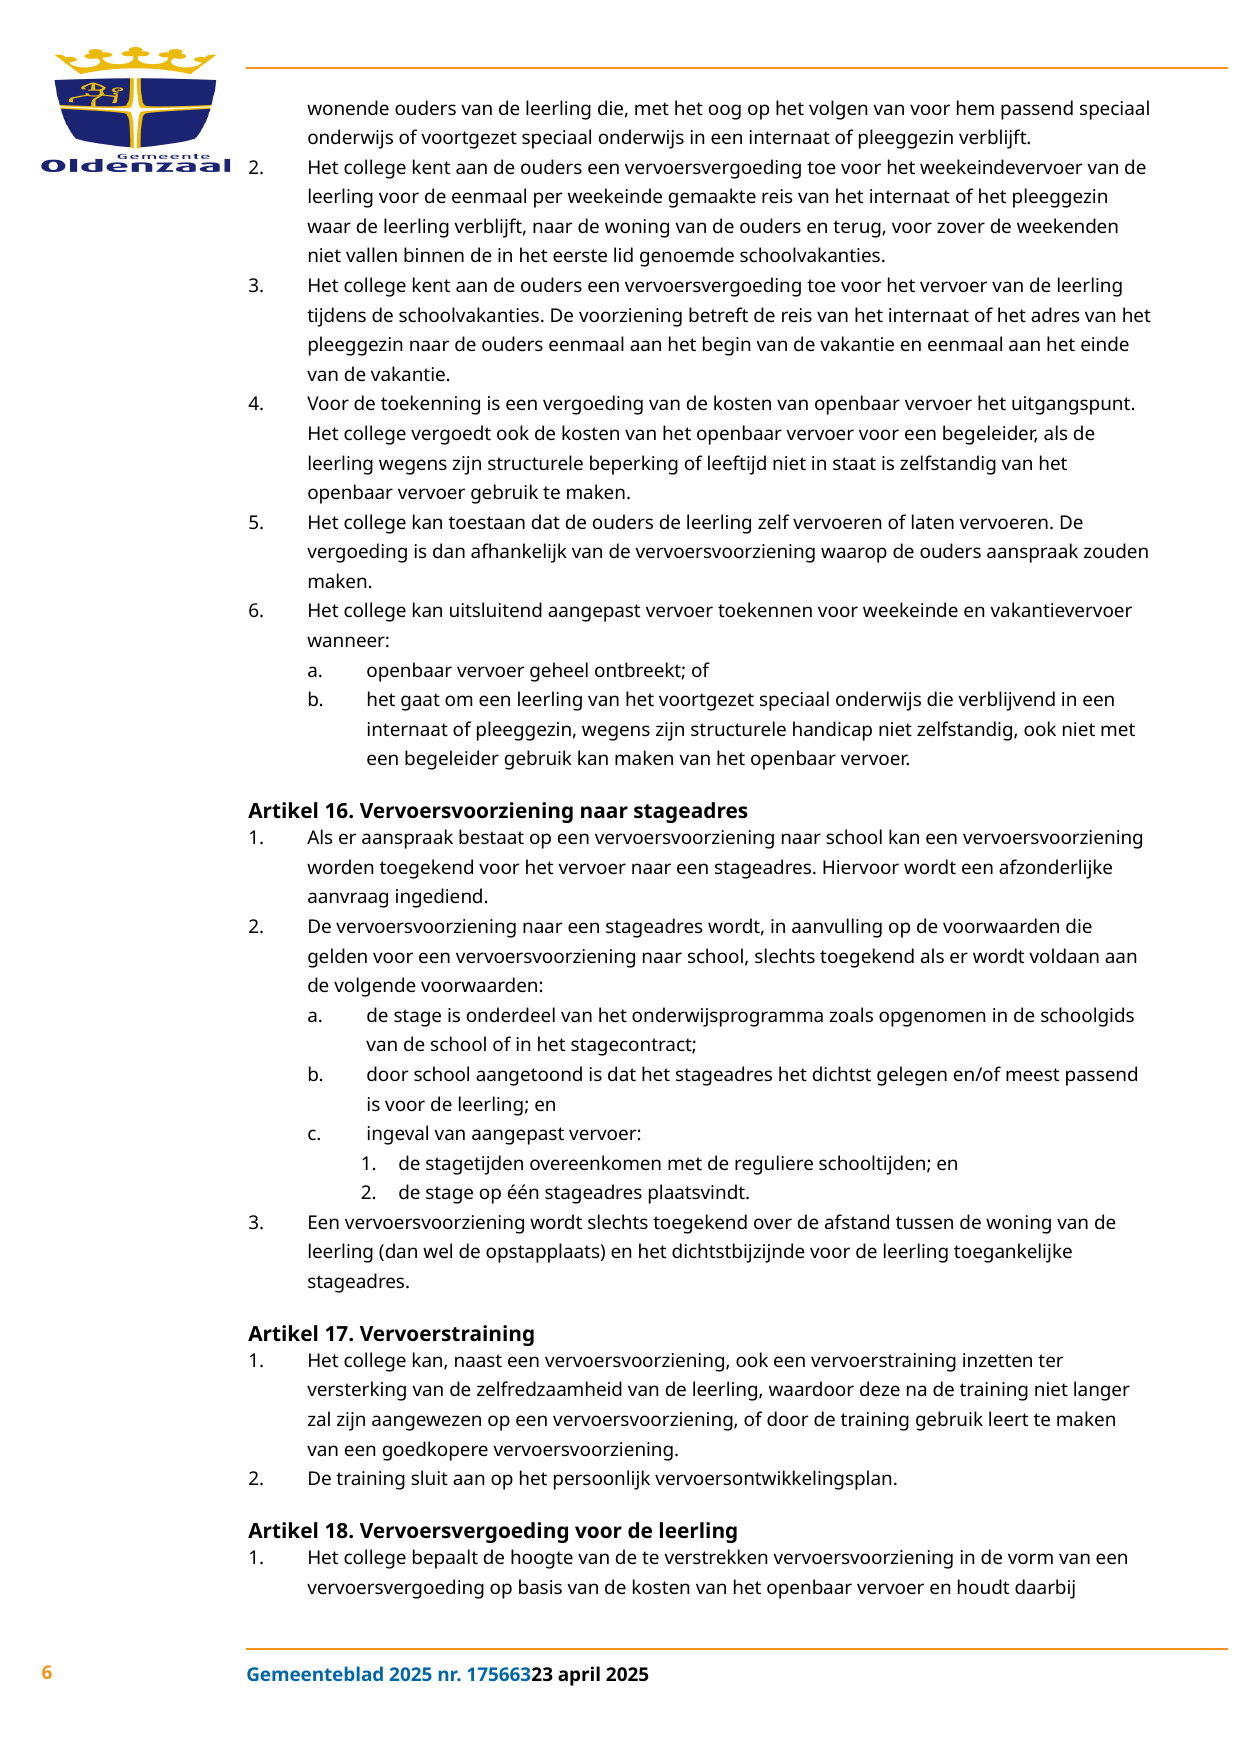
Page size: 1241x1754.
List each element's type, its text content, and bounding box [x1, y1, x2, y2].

text Artikel 16. Vervoersvoorziening naar stageadres [248, 796, 1152, 824]
picture [41, 47, 231, 172]
list openbaar vervoer geheel ontbreekt; of [307, 657, 1152, 683]
list ingeval van aangepast vervoer: [307, 1120, 1152, 1146]
list wonende ouders van de leerling die, met het oog op het volgen van voor hem passend speciaal onderwijs of voortgezet speciaal onderwijs in een internaat of pleeggezin verblijft. [248, 95, 1152, 150]
list de stagetijden overeenkomen met de reguliere schooltijden; en [361, 1150, 1152, 1176]
list Het college kan uitsluitend aangepast vervoer toekennen voor weekeinde en vakantievervoer wanneer: [248, 598, 1152, 653]
list Het college kan, naast een vervoersvoorziening, ook een vervoerstraining inzetten ter versterking van de zelfredzaamheid van de leerling, waardoor deze na de training niet langer zal zijn aangewezen op een vervoersvoorziening, of door de training gebruik leert te maken van een goedkopere vervoersvoorziening. [248, 1347, 1152, 1462]
list de stage op één stageadres plaatsvindt. [361, 1179, 1152, 1205]
list De vervoersvoorziening naar een stageadres wordt, in aanvulling op de voorwaarden die gelden voor een vervoersvoorziening naar school, slechts toegekend als er wordt voldaan aan de volgende voorwaarden: [248, 913, 1152, 998]
list Als er aanspraak bestaat op een vervoersvoorziening naar school kan een vervoersvoorziening worden toegekend voor het vervoer naar een stageadres. Hiervoor wordt een afzonderlijke aanvraag ingediend. [248, 824, 1152, 909]
list De training sluit aan op het persoonlijk vervoersontwikkelingsplan. [248, 1465, 1152, 1491]
list Het college kan toestaan dat de ouders de leerling zelf vervoeren of laten vervoeren. De vergoeding is dan afhankelijk van de vervoersvoorziening waarop de ouders aanspraak zouden maken. [248, 509, 1152, 594]
list het gaat om een leerling van het voortgezet speciaal onderwijs die verblijvend in een internaat of pleeggezin, wegens zijn structurele handicap niet zelfstandig, ook niet met een begeleider gebruik kan maken van het openbaar vervoer. [307, 686, 1152, 771]
list Het college bepaalt de hoogte van de te verstrekken vervoersvoorziening in de vorm van een vervoersvergoeding op basis van de kosten van het openbaar vervoer en houdt daarbij [248, 1544, 1152, 1599]
list de stage is onderdeel van het onderwijsprogramma zoals opgenomen in de schoolgids van de school of in het stagecontract; [307, 1002, 1152, 1057]
text Artikel 17. Vervoerstraining [248, 1319, 1152, 1347]
list Een vervoersvoorziening wordt slechts toegekend over de afstand tussen de woning van de leerling (dan wel de opstapplaats) en het dichtstbijzijnde voor de leerling toegankelijke stageadres. [248, 1209, 1152, 1294]
list Voor de toekenning is een vergoeding van de kosten van openbaar vervoer het uitgangspunt. Het college vergoedt ook de kosten van het openbaar vervoer voor een begeleider, als de leerling wegens zijn structurele beperking of leeftijd niet in staat is zelfstandig van het openbaar vervoer gebruik te maken. [248, 391, 1152, 505]
text Artikel 18. Vervoersvergoeding voor de leerling [248, 1516, 1152, 1544]
list Het college kent aan de ouders een vervoersvergoeding toe voor het weekeindevervoer van de leerling voor de eenmaal per weekeinde gemaakte reis van het internaat of het pleeggezin waar de leerling verblijft, naar de woning van de ouders en terug, voor zover de weekenden niet vallen binnen de in het eerste lid genoemde schoolvakanties. [248, 154, 1152, 268]
list Het college kent aan de ouders een vervoersvergoeding toe voor het vervoer van de leerling tijdens de schoolvakanties. De voorziening betreft de reis van het internaat of het adres van het pleeggezin naar de ouders eenmaal aan het begin van de vakantie en eenmaal aan het einde van de vakantie. [248, 272, 1152, 387]
list door school aangetoond is dat het stageadres het dichtst gelegen en/of meest passend is voor de leerling; en [307, 1061, 1152, 1116]
